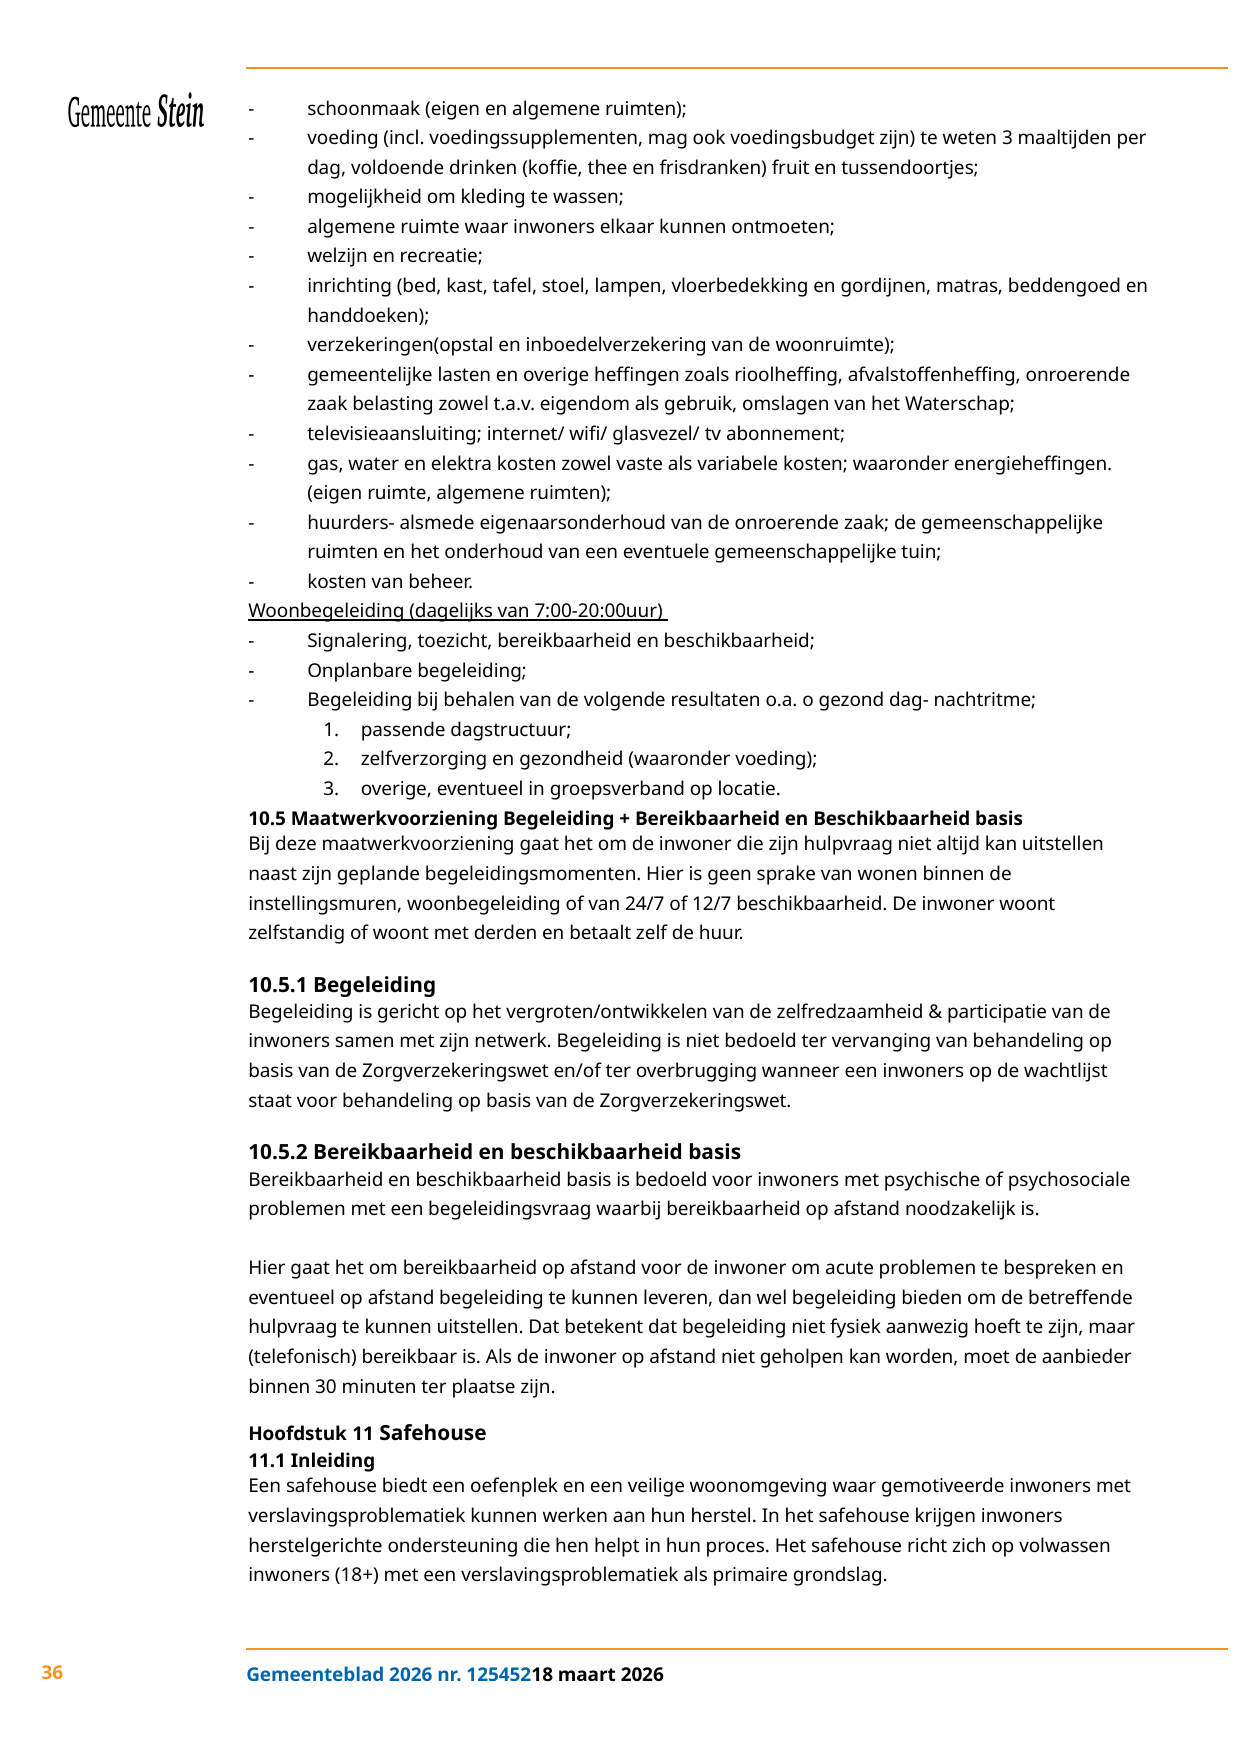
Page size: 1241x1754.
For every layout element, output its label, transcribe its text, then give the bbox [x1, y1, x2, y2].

list passende dagstructuur; [323, 716, 1152, 742]
list gemeentelijke lasten en overige heffingen zoals rioolheffing, afvalstoffenheffing, onroerende zaak belasting zowel t.a.v. eigendom als gebruik, omslagen van het Waterschap; [248, 361, 1152, 416]
text Bereikbaarheid en beschikbaarheid basis is bedoeld voor inwoners met psychische of psychosociale problemen met een begeleidingsvraag waarbij bereikbaarheid op afstand noodzakelijk is. [248, 1166, 1152, 1221]
list voeding (incl. voedingssupplementen, mag ook voedingsbudget zijn) te weten 3 maaltijden per dag, voldoende drinken (koffie, thee en frisdranken) fruit en tussendoortjes; [248, 124, 1152, 180]
list verzekeringen(opstal en inboedelverzekering van de woonruimte); [248, 331, 1152, 357]
list huurders- alsmede eigenaarsonderhoud van de onroerende zaak; de gemeenschappelijke ruimten en het onderhoud van een eventuele gemeenschappelijke tuin; [248, 509, 1152, 564]
list welzijn en recreatie; [248, 243, 1152, 268]
list inrichting (bed, kast, tafel, stoel, lampen, vloerbedekking en gordijnen, matras, beddengoed en handdoeken); [248, 272, 1152, 328]
list Begeleiding bij behalen van de volgende resultaten o.a. o gezond dag- nachtritme; [248, 686, 1152, 712]
list schoonmaak (eigen en algemene ruimten); [248, 95, 1152, 121]
list zelfverzorging en gezondheid (waaronder voeding); [323, 746, 1152, 771]
text Hoofdstuk 11 Safehouse [248, 1418, 1152, 1447]
list Onplanbare begeleiding; [248, 657, 1152, 683]
picture [41, 47, 231, 172]
text Woonbegeleiding (dagelijks van 7:00-20:00uur) [248, 598, 1152, 623]
list televisieaansluiting; internet/ wifi/ glasvezel/ tv abonnement; [248, 420, 1152, 446]
list gas, water en elektra kosten zowel vaste als variabele kosten; waaronder energieheffingen. (eigen ruimte, algemene ruimten); [248, 450, 1152, 505]
text Hier gaat het om bereikbaarheid op afstand voor de inwoner om acute problemen te bespreken en eventueel op afstand begeleiding te kunnen leveren, dan wel begeleiding bieden om de betreffende hulpvraag te kunnen uitstellen. Dat betekent dat begeleiding niet fysiek aanwezig hoeft te zijn, maar (telefonisch) bereikbaar is. Als de inwoner op afstand niet geholpen kan worden, moet de aanbieder binnen 30 minuten ter plaatse zijn. [248, 1254, 1152, 1398]
text 10.5 Maatwerkvoorziening Begeleiding + Bereikbaarheid en Beschikbaarheid basis [248, 805, 1152, 831]
text 10.5.2 Bereikbaarheid en beschikbaarheid basis [248, 1137, 1152, 1166]
text 10.5.1 Begeleiding [248, 970, 1152, 998]
list algemene ruimte waar inwoners elkaar kunnen ontmoeten; [248, 213, 1152, 239]
text 11.1 Inleiding [248, 1447, 1152, 1473]
list Signalering, toezicht, bereikbaarheid en beschikbaarheid; [248, 627, 1152, 653]
list kosten van beheer. [248, 568, 1152, 594]
text Bij deze maatwerkvoorziening gaat het om de inwoner die zijn hulpvraag niet altijd kan uitstellen naast zijn geplande begeleidingsmomenten. Hier is geen sprake van wonen binnen de instellingsmuren, woonbegeleiding of van 24/7 of 12/7 beschikbaarheid. De inwoner woont zelfstandig of woont met derden en betaalt zelf de huur. [248, 831, 1152, 945]
text Een safehouse biedt een oefenplek en een veilige woonomgeving waar gemotiveerde inwoners met verslavingsproblematiek kunnen werken aan hun herstel. In het safehouse krijgen inwoners herstelgerichte ondersteuning die hen helpt in hun proces. Het safehouse richt zich op volwassen inwoners (18+) met een verslavingsproblematiek als primaire grondslag. [248, 1473, 1152, 1587]
text Begeleiding is gericht op het vergroten/ontwikkelen van de zelfredzaamheid & participatie van de inwoners samen met zijn netwerk. Begeleiding is niet bedoeld ter vervanging van behandeling op basis van de Zorgverzekeringswet en/of ter overbrugging wanneer een inwoners op de wachtlijst staat voor behandeling op basis van de Zorgverzekeringswet. [248, 998, 1152, 1113]
list overige, eventueel in groepsverband op locatie. [323, 775, 1152, 801]
list mogelijkheid om kleding te wassen; [248, 183, 1152, 209]
